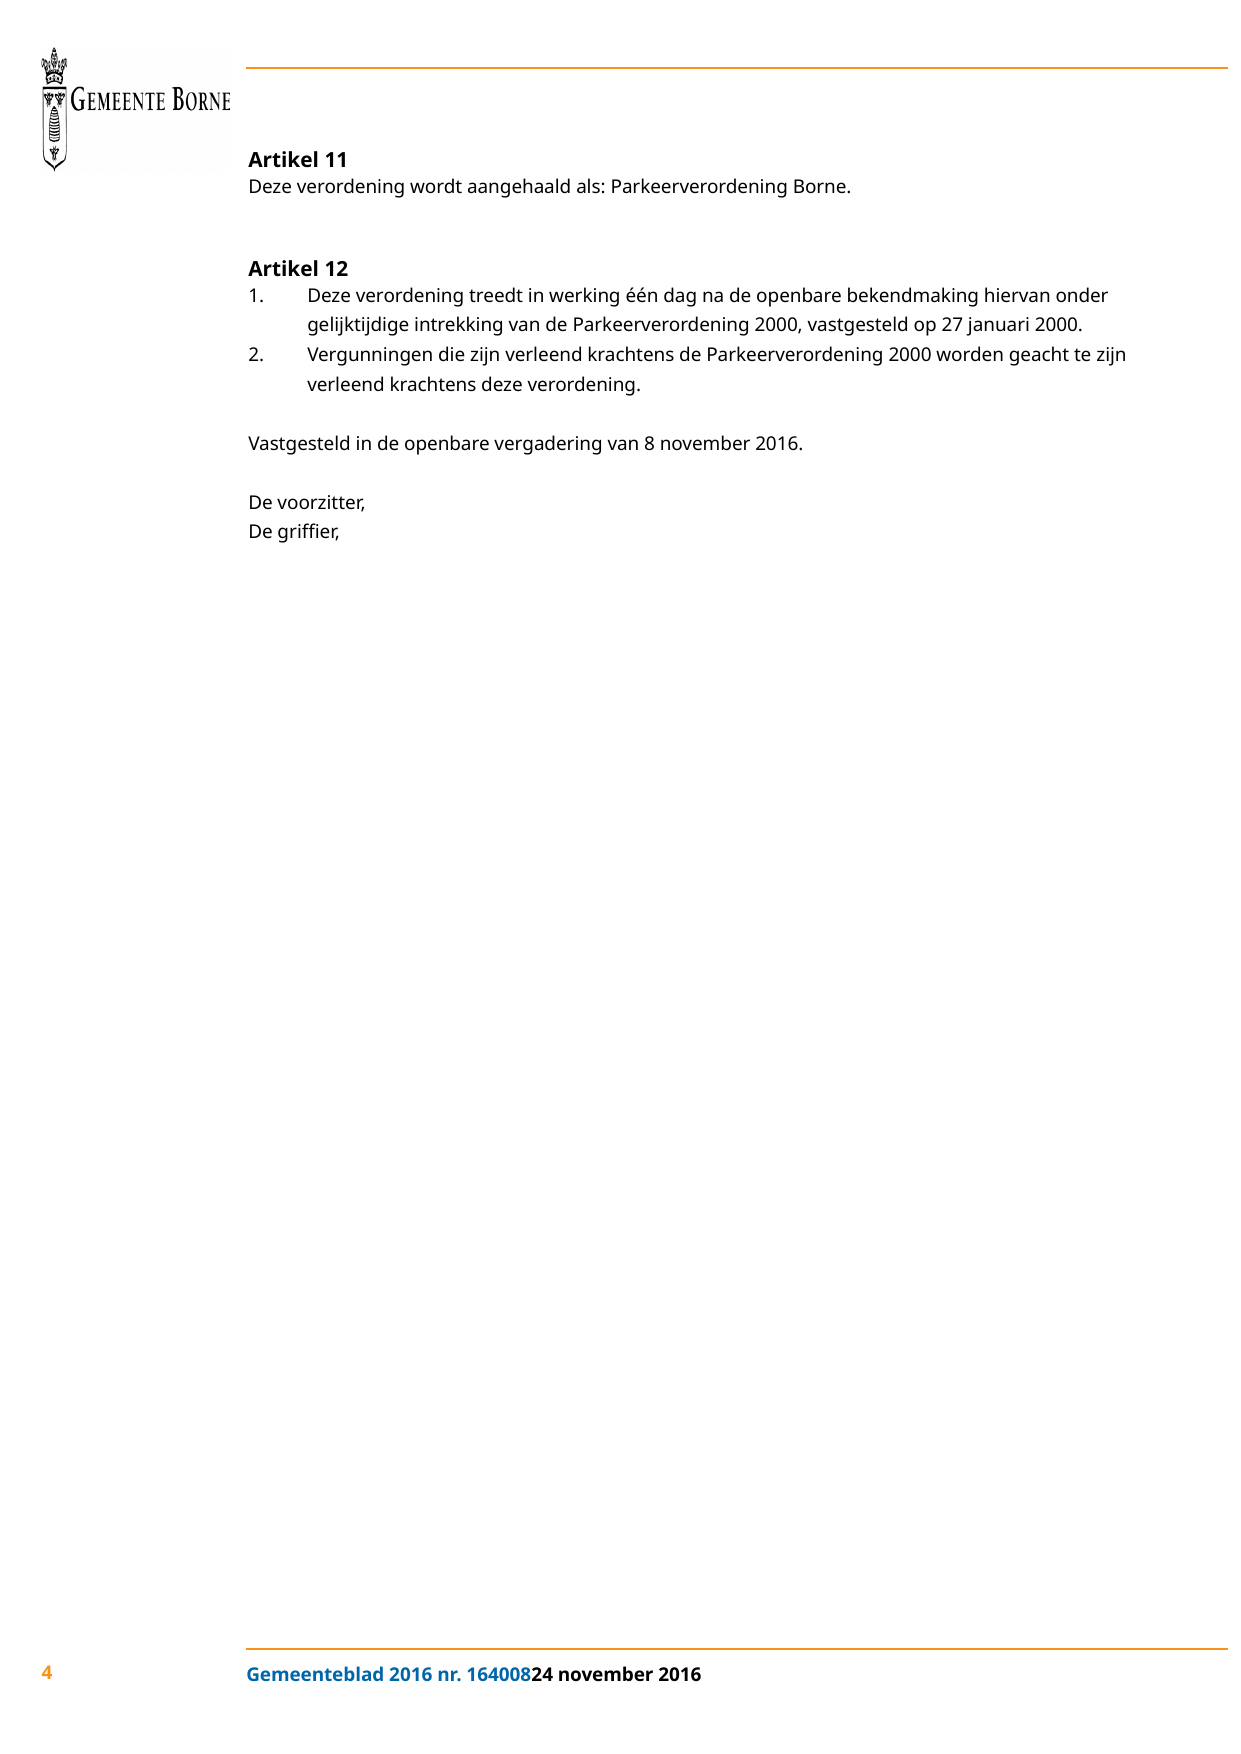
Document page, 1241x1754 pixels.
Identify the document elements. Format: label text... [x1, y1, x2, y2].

text De griffier, [248, 519, 1152, 544]
text Deze verordening wordt aangehaald als: Parkeerverordening Borne. [248, 174, 1152, 199]
text Artikel 12 [248, 254, 1152, 282]
list Vergunningen die zijn verleend krachtens de Parkeerverordening 2000 worden geacht te zijn verleend krachtens deze verordening. [248, 341, 1152, 397]
text Vastgesteld in de openbare vergadering van 8 november 2016. [248, 430, 1152, 456]
list Deze verordening treedt in werking één dag na de openbare bekendmaking hiervan onder gelijktijdige intrekking van de Parkeerverordening 2000, vastgesteld op 27 januari 2000. [248, 282, 1152, 337]
text Artikel 11 [248, 145, 1152, 174]
picture [41, 47, 231, 172]
text De voorzitter, [248, 489, 1152, 515]
